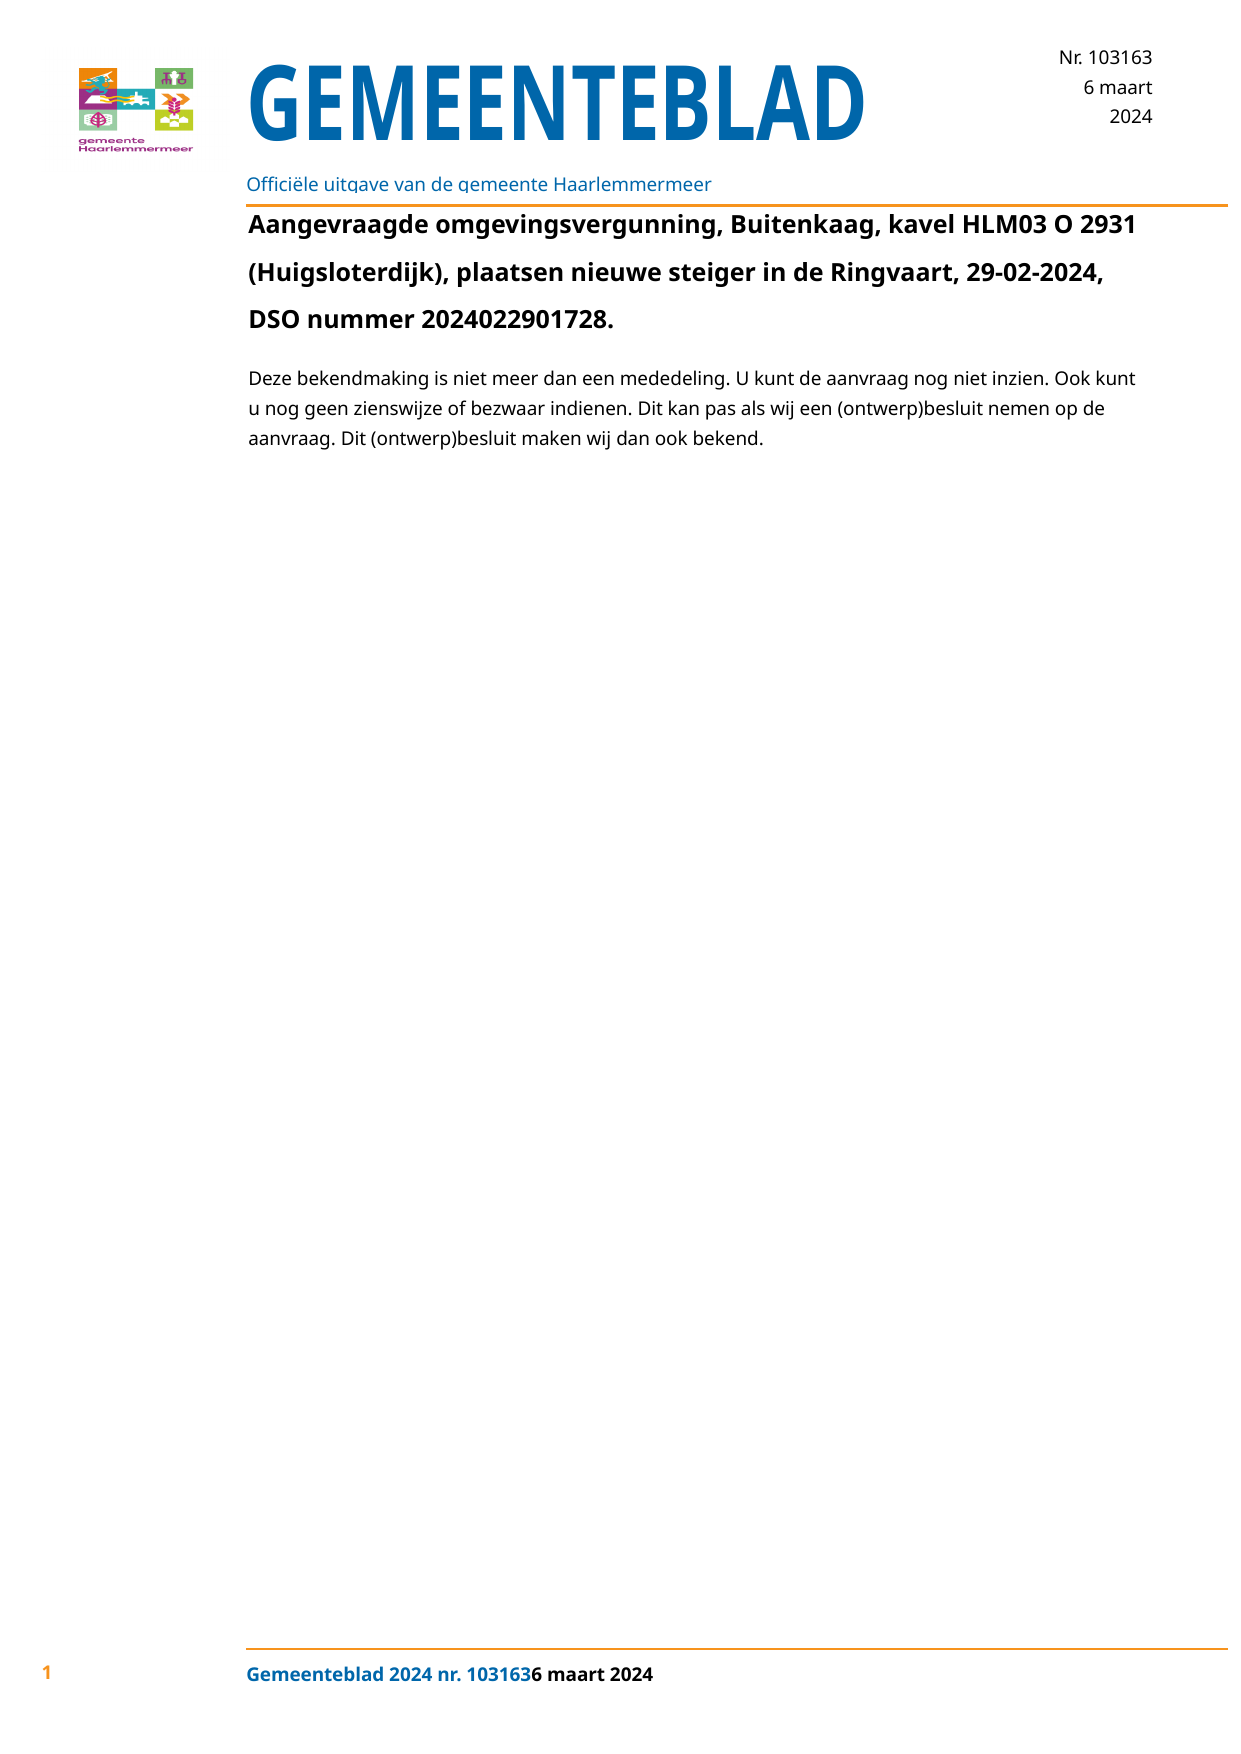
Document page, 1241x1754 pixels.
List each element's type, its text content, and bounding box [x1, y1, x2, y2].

text Deze bekendmaking is niet meer dan een mededeling. U kunt de aanvraag nog niet inzien. Ook kunt u nog geen zienswijze of bezwaar indienen. Dit kan pas als wij een (ontwerp)besluit nemen op de aanvraag. Dit (ontwerp)besluit maken wij dan ook bekend. [248, 366, 1152, 450]
text Aangevraagde omgevingsvergunning, Buitenkaag, kavel HLM03 O 2931 (Huigsloterdijk), plaatsen nieuwe steiger in de Ringvaart, 29-02-2024, DSO nummer 2024022901728. [248, 207, 1152, 336]
picture [41, 47, 231, 172]
